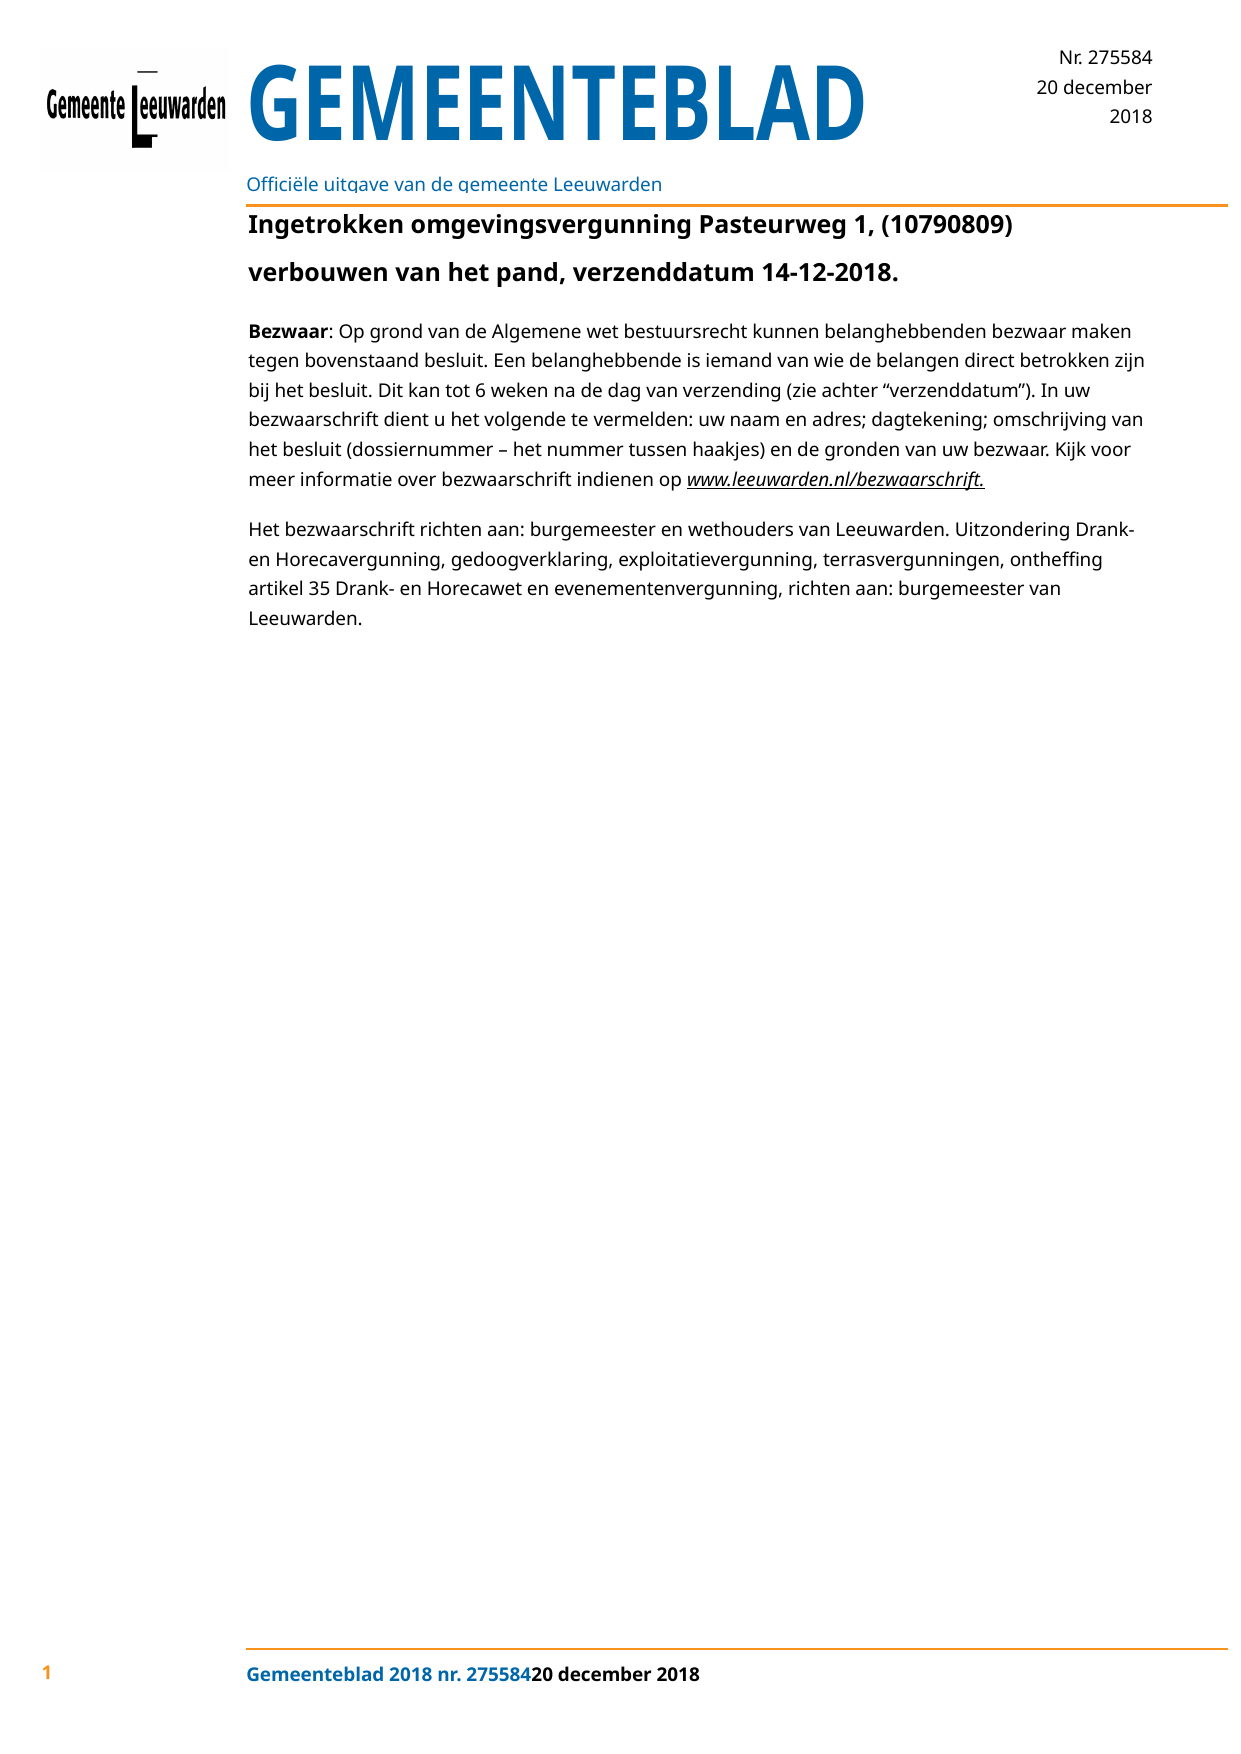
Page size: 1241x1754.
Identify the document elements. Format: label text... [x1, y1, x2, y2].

text Bezwaar: Op grond van de Algemene wet bestuursrecht kunnen belanghebbenden bezwaar maken tegen bovenstaand besluit. Een belanghebbende is iemand van wie de belangen direct betrokken zijn bij het besluit. Dit kan tot 6 weken na de dag van verzending (zie achter “verzenddatum”). In uw bezwaarschrift dient u het volgende te vermelden: uw naam en adres; dagtekening; omschrijving van het besluit (dossiernummer – het nummer tussen haakjes) en de gronden van uw bezwaar. Kijk voor meer informatie over bezwaarschrift indienen op www.leeuwarden.nl/bezwaarschrift. [248, 318, 1152, 492]
text Ingetrokken omgevingsvergunning Pasteurweg 1, (10790809) verbouwen van het pand, verzenddatum 14-12-2018. [248, 207, 1152, 288]
text Het bezwaarschrift richten aan: burgemeester en wethouders van Leeuwarden. Uitzondering Drank- en Horecavergunning, gedoogverklaring, exploitatievergunning, terrasvergunningen, ontheffing artikel 35 Drank- en Horecawet en evenementenvergunning, richten aan: burgemeester van Leeuwarden. [248, 516, 1152, 631]
picture [41, 47, 231, 172]
